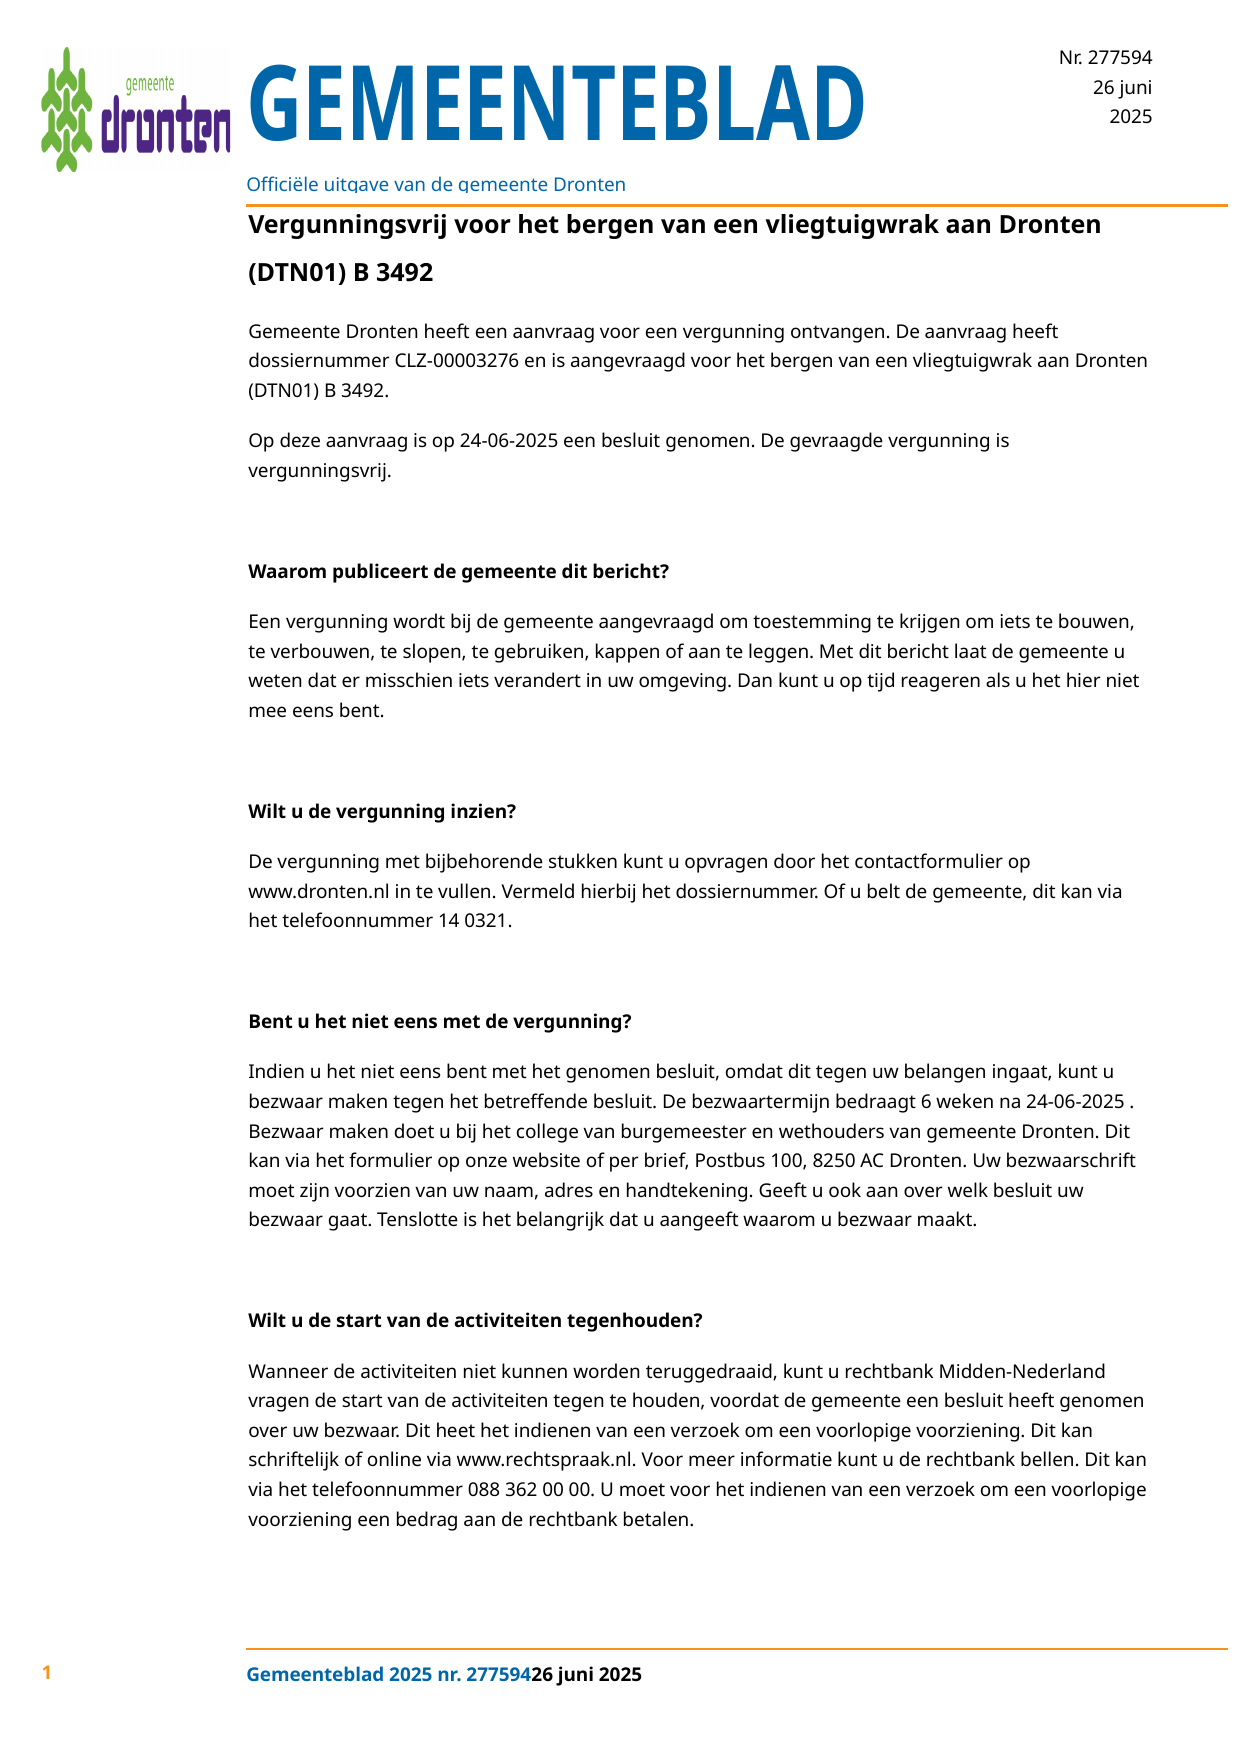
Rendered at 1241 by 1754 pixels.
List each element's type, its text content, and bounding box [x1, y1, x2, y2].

text Op deze aanvraag is op 24-06-2025 een besluit genomen. De gevraagde vergunning is vergunningsvrij. [248, 427, 1152, 483]
text Gemeente Dronten heeft een aanvraag voor een vergunning ontvangen. De aanvraag heeft dossiernummer CLZ-00003276 en is aangevraagd voor het bergen van een vliegtuigwrak aan Dronten (DTN01) B 3492. [248, 318, 1152, 403]
text Wanneer de activiteiten niet kunnen worden teruggedraaid, kunt u rechtbank Midden-Nederland vragen de start van de activiteiten tegen te houden, voordat de gemeente een besluit heeft genomen over uw bezwaar. Dit heet het indienen van een verzoek om een voorlopige voorziening. Dit kan schriftelijk of online via www.rechtspraak.nl. Voor meer informatie kunt u de rechtbank bellen. Dit kan via het telefoonnummer 088 362 00 00. U moet voor het indienen van een verzoek om een voorlopige voorziening een bedrag aan de rechtbank betalen. [248, 1358, 1152, 1532]
text Wilt u de start van de activiteiten tegenhouden? [248, 1307, 1152, 1333]
text De vergunning met bijbehorende stukken kunt u opvragen door het contactformulier op www.dronten.nl in te vullen. Vermeld hierbij het dossiernummer. Of u belt de gemeente, dit kan via het telefoonnummer 14 0321. [248, 848, 1152, 933]
text Vergunningsvrij voor het bergen van een vliegtuigwrak aan Dronten (DTN01) B 3492 [248, 207, 1152, 288]
text Wilt u de vergunning inzien? [248, 798, 1152, 824]
text Een vergunning wordt bij de gemeente aangevraagd om toestemming te krijgen om iets te bouwen, te verbouwen, te slopen, te gebruiken, kappen of aan te leggen. Met dit bericht laat de gemeente u weten dat er misschien iets verandert in uw omgeving. Dan kunt u op tijd reageren als u het hier niet mee eens bent. [248, 608, 1152, 723]
text Waarom publiceert de gemeente dit bericht? [248, 558, 1152, 584]
text Indien u het niet eens bent met het genomen besluit, omdat dit tegen uw belangen ingaat, kunt u bezwaar maken tegen het betreffende besluit. De bezwaartermijn bedraagt 6 weken na 24-06-2025 . Bezwaar maken doet u bij het college van burgemeester en wethouders van gemeente Dronten. Dit kan via het formulier op onze website of per brief, Postbus 100, 8250 AC Dronten. Uw bezwaarschrift moet zijn voorzien van uw naam, adres en handtekening. Geeft u ook aan over welk besluit uw bezwaar gaat. Tenslotte is het belangrijk dat u aangeeft waarom u bezwaar maakt. [248, 1059, 1152, 1232]
picture [41, 47, 231, 172]
text Bent u het niet eens met de vergunning? [248, 1008, 1152, 1034]
